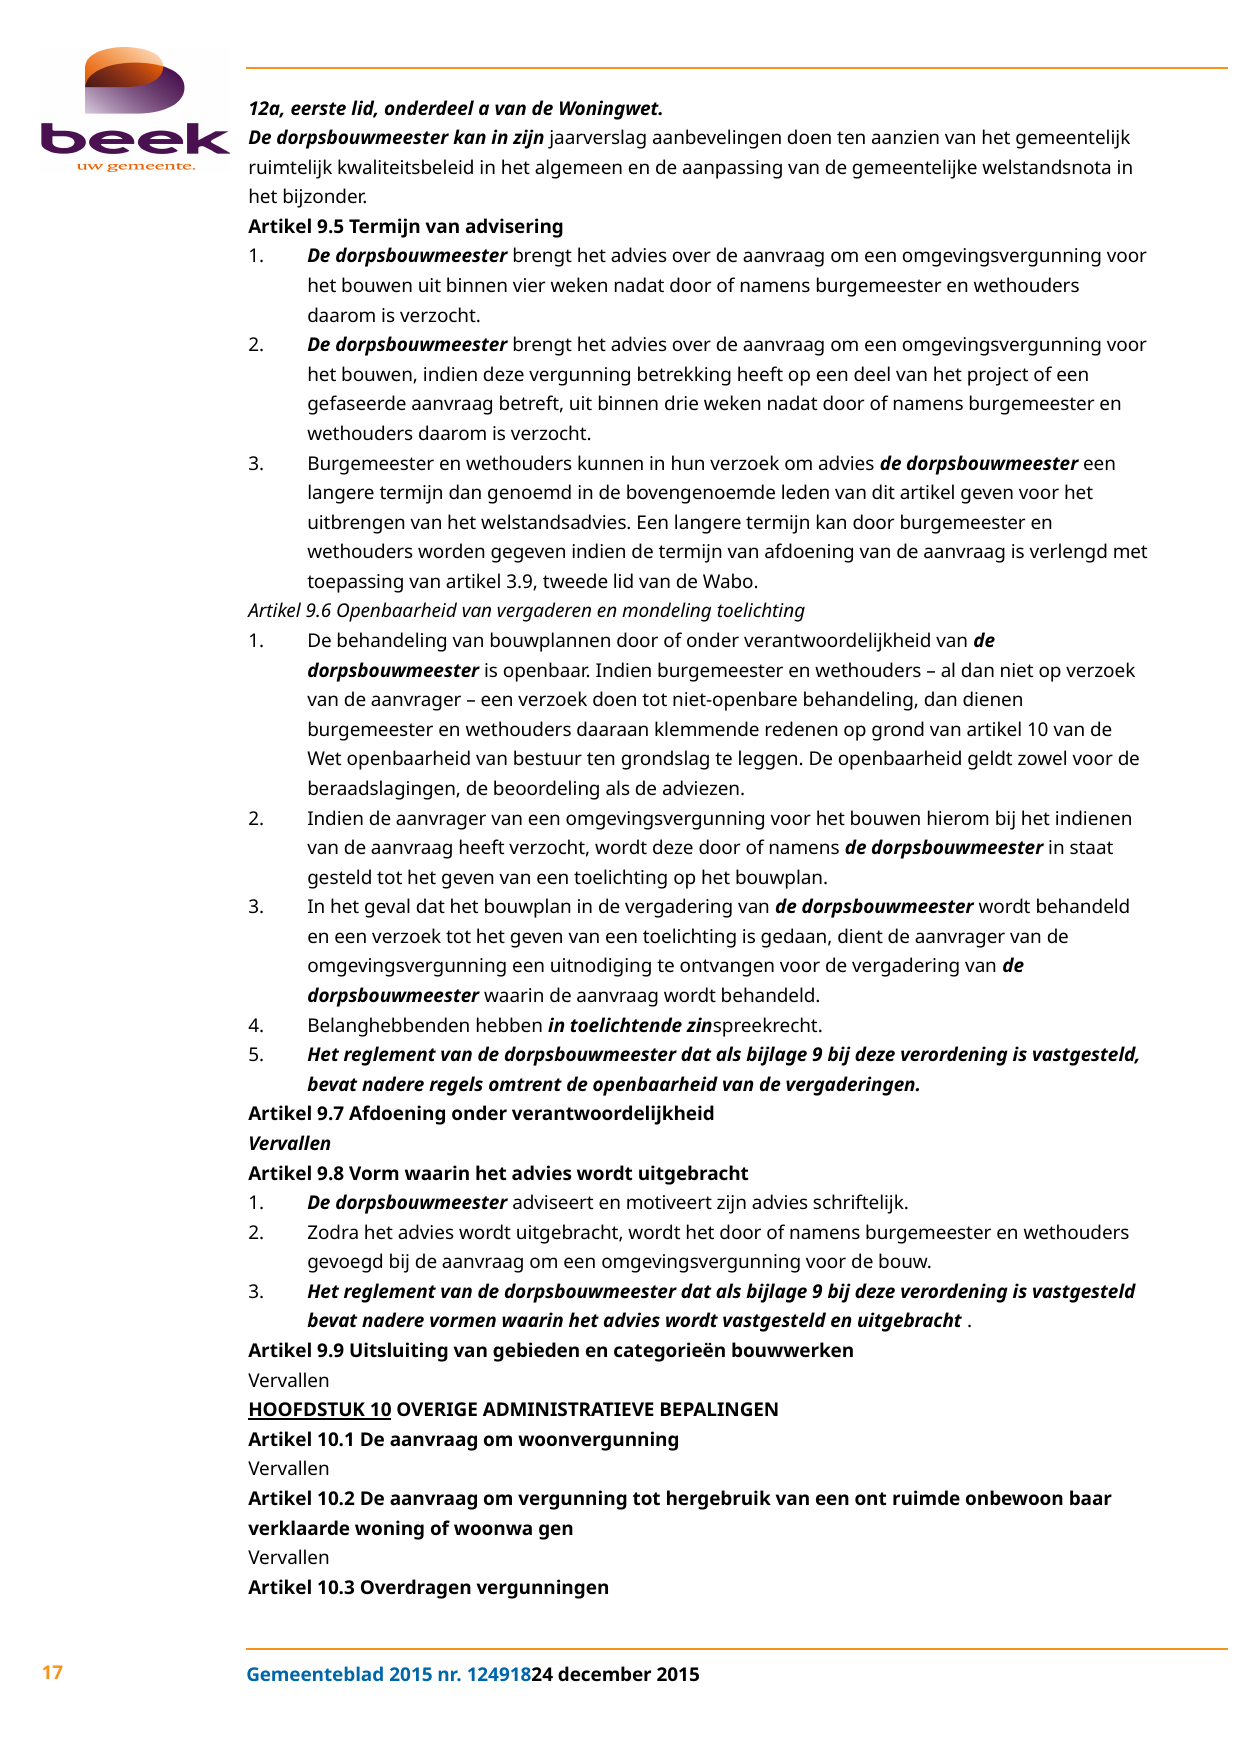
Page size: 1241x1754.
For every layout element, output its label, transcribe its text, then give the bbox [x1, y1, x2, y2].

list De behandeling van bouwplannen door of onder verantwoordelijkheid van de dorpsbouwmeester is openbaar. Indien burgemeester en wethouders – al dan niet op verzoek van de aanvrager – een verzoek doen tot niet-openbare behandeling, dan dienen burgemeester en wethouders daaraan klemmende redenen op grond van artikel 10 van de Wet openbaarheid van bestuur ten grondslag te leggen. De openbaarheid geldt zowel voor de beraadslagingen, de beoordeling als de adviezen. [248, 627, 1152, 801]
text Artikel 9.8 Vorm waarin het advies wordt uitgebracht [248, 1160, 1152, 1186]
text De dorpsbouwmeester kan in zijn jaarverslag aanbevelingen doen ten aanzien van het gemeentelijk ruimtelijk kwaliteitsbeleid in het algemeen en de aanpassing van de gemeentelijke welstandsnota in het bijzonder. [248, 124, 1152, 209]
text Artikel 9.7 Afdoening onder verantwoordelijkheid [248, 1101, 1152, 1126]
list Het reglement van de dorpsbouwmeester dat als bijlage 9 bij deze verordening is vastgesteld, bevat nadere regels omtrent de openbaarheid van de vergaderingen. [248, 1041, 1152, 1097]
list Zodra het advies wordt uitgebracht, wordt het door of namens burgemeester en wethouders gevoegd bij de aanvraag om een omgevingsvergunning voor de bouw. [248, 1219, 1152, 1274]
text Vervallen [248, 1367, 1152, 1393]
list De dorpsbouwmeester brengt het advies over de aanvraag om een omgevingsvergunning voor het bouwen uit binnen vier weken nadat door of namens burgemeester en wethouders daarom is verzocht. [248, 243, 1152, 328]
text Artikel 9.5 Termijn van advisering [248, 213, 1152, 239]
text Artikel 9.6 Openbaarheid van vergaderen en mondeling toelichting [248, 598, 1152, 623]
text Artikel 10.3 Overdragen vergunningen [248, 1574, 1152, 1600]
text 12a, eerste lid, onderdeel a van de Woningwet. [248, 95, 1152, 121]
text Vervallen [248, 1544, 1152, 1570]
list In het geval dat het bouwplan in de vergadering van de dorpsbouwmeester wordt behandeld en een verzoek tot het geven van een toelichting is gedaan, dient de aanvrager van de omgevingsvergunning een uitnodiging te ontvangen voor de vergadering van de dorpsbouwmeester waarin de aanvraag wordt behandeld. [248, 893, 1152, 1008]
list Indien de aanvrager van een omgevingsvergunning voor het bouwen hierom bij het indienen van de aanvraag heeft verzocht, wordt deze door of namens de dorpsbouwmeester in staat gesteld tot het geven van een toelichting op het bouwplan. [248, 805, 1152, 890]
text Vervallen [248, 1456, 1152, 1481]
text Artikel 10.1 De aanvraag om woonvergunning [248, 1426, 1152, 1452]
text Artikel 9.9 Uitsluiting van gebieden en categorieën bouwwerken [248, 1337, 1152, 1363]
picture [41, 47, 231, 172]
text Vervallen [248, 1130, 1152, 1156]
list De dorpsbouwmeester adviseert en motiveert zijn advies schriftelijk. [248, 1189, 1152, 1215]
text HOOFDSTUK 10 OVERIGE ADMINISTRATIEVE BEPALINGEN [248, 1396, 1152, 1422]
text Artikel 10.2 De aanvraag om vergunning tot hergebruik van een ont ruimde onbewoon baar verklaarde woning of woonwa gen [248, 1485, 1152, 1541]
list Het reglement van de dorpsbouwmeester dat als bijlage 9 bij deze verordening is vastgesteld bevat nadere vormen waarin het advies wordt vastgesteld en uitgebracht . [248, 1278, 1152, 1333]
list Belanghebbenden hebben in toelichtende zinspreekrecht. [248, 1012, 1152, 1038]
list De dorpsbouwmeester brengt het advies over de aanvraag om een omgevingsvergunning voor het bouwen, indien deze vergunning betrekking heeft op een deel van het project of een gefaseerde aanvraag betreft, uit binnen drie weken nadat door of namens burgemeester en wethouders daarom is verzocht. [248, 331, 1152, 446]
list Burgemeester en wethouders kunnen in hun verzoek om advies de dorpsbouwmeester een langere termijn dan genoemd in de bovengenoemde leden van dit artikel geven voor het uitbrengen van het welstandsadvies. Een langere termijn kan door burgemeester en wethouders worden gegeven indien de termijn van afdoening van de aanvraag is verlengd met toepassing van artikel 3.9, tweede lid van de Wabo. [248, 450, 1152, 594]
